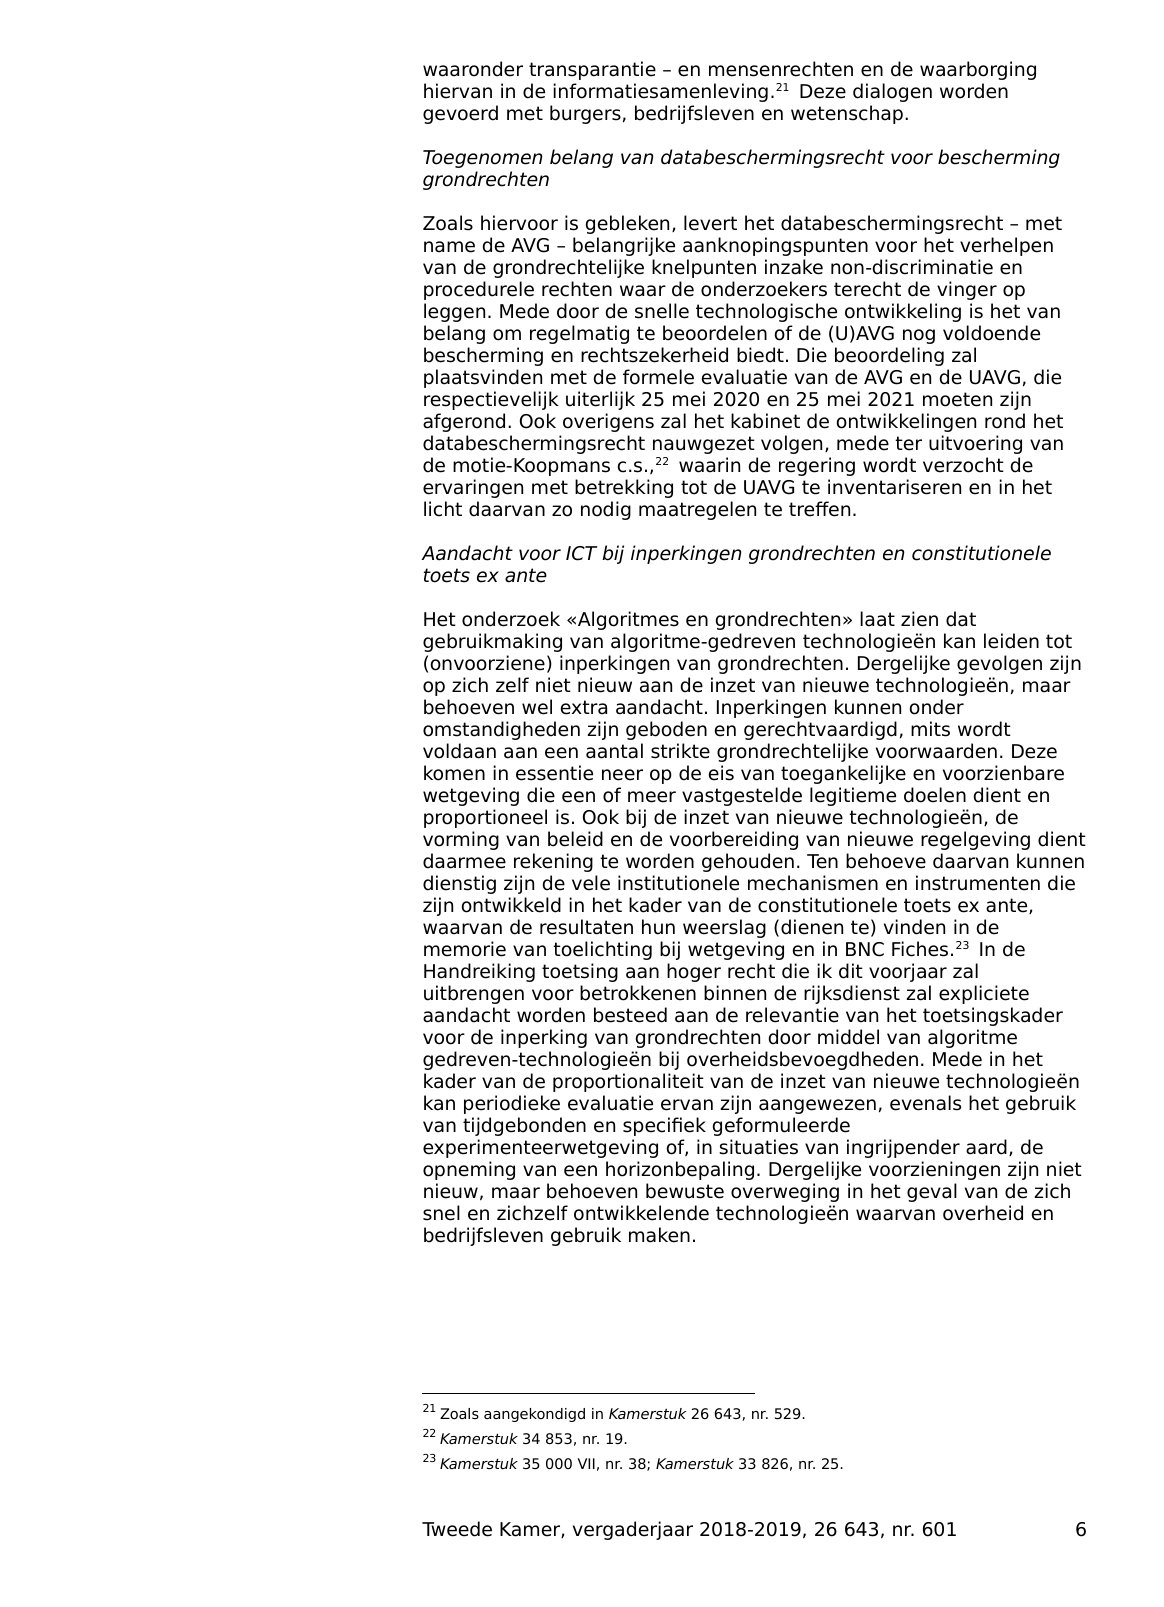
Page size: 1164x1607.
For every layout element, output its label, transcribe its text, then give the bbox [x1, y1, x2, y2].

subtitle Aandacht voor ICT bij inperkingen grondrechten en constitutionele toets ex ante [422, 543, 1087, 587]
text Kamerstuk 34 853, nr. 19. [422, 1427, 1087, 1449]
text Zoals aangekondigd in Kamerstuk 26 643, nr. 529. [422, 1402, 1087, 1424]
text Het onderzoek «Algoritmes en grondrechten» laat zien dat gebruikmaking van algoritme-gedreven technologieën kan leiden tot (onvoorziene) inperkingen van grondrechten. Dergelijke gevolgen zijn op zich zelf niet nieuw aan de inzet van nieuwe technologieën, maar behoeven wel extra aandacht. Inperkingen kunnen onder omstandigheden zijn geboden en gerechtvaardigd, mits wordt voldaan aan een aantal strikte grondrechtelijke voorwaarden. Deze komen in essentie neer op de eis van toegankelijke en voorzienbare wetgeving die een of meer vastgestelde legitieme doelen dient en proportioneel is. Ook bij de inzet van nieuwe technologieën, de vorming van beleid en de voorbereiding van nieuwe regelgeving dient daarmee rekening te worden gehouden. Ten behoeve daarvan kunnen dienstig zijn de vele institutionele mechanismen en instrumenten die zijn ontwikkeld in het kader van de constitutionele toets ex ante, waarvan de resultaten hun weerslag (dienen te) vinden in de memorie van toelichting bij wetgeving en in BNC Fiches. In de Handreiking toetsing aan hoger recht die ik dit voorjaar zal uitbrengen voor betrokkenen binnen de rijksdienst zal expliciete aandacht worden besteed aan de relevantie van het toetsingskader voor de inperking van grondrechten door middel van algoritme gedreven-technologieën bij overheidsbevoegdheden. Mede in het kader van de proportionaliteit van de inzet van nieuwe technologieën kan periodieke evaluatie ervan zijn aangewezen, evenals het gebruik van tijdgebonden en specifiek geformuleerde experimenteerwetgeving of, in situaties van ingrijpender aard, de opneming van een horizonbepaling. Dergelijke voorzieningen zijn niet nieuw, maar behoeven bewuste overweging in het geval van de zich snel en zichzelf ontwikkelende technologieën waarvan overheid en bedrijfsleven gebruik maken. [422, 609, 1087, 1247]
text Kamerstuk 35 000 VII, nr. 38; Kamerstuk 33 826, nr. 25. [422, 1452, 1087, 1474]
text waaronder transparantie – en mensenrechten en de waarborging hiervan in de informatiesamenleving. Deze dialogen worden gevoerd met burgers, bedrijfsleven en wetenschap. [422, 59, 1087, 125]
subtitle Toegenomen belang van databeschermingsrecht voor bescherming grondrechten [422, 147, 1087, 191]
text Zoals hiervoor is gebleken, levert het databeschermingsrecht – met name de AVG – belangrijke aanknopingspunten voor het verhelpen van de grondrechtelijke knelpunten inzake non-discriminatie en procedurele rechten waar de onderzoekers terecht de vinger op leggen. Mede door de snelle technologische ontwikkeling is het van belang om regelmatig te beoordelen of de (U)AVG nog voldoende bescherming en rechtszekerheid biedt. Die beoordeling zal plaatsvinden met de formele evaluatie van de AVG en de UAVG, die respectievelijk uiterlijk 25 mei 2020 en 25 mei 2021 moeten zijn afgerond. Ook overigens zal het kabinet de ontwikkelingen rond het databeschermingsrecht nauwgezet volgen, mede ter uitvoering van de motie-Koopmans c.s., waarin de regering wordt verzocht de ervaringen met betrekking tot de UAVG te inventariseren en in het licht daarvan zo nodig maatregelen te treffen. [422, 213, 1087, 521]
